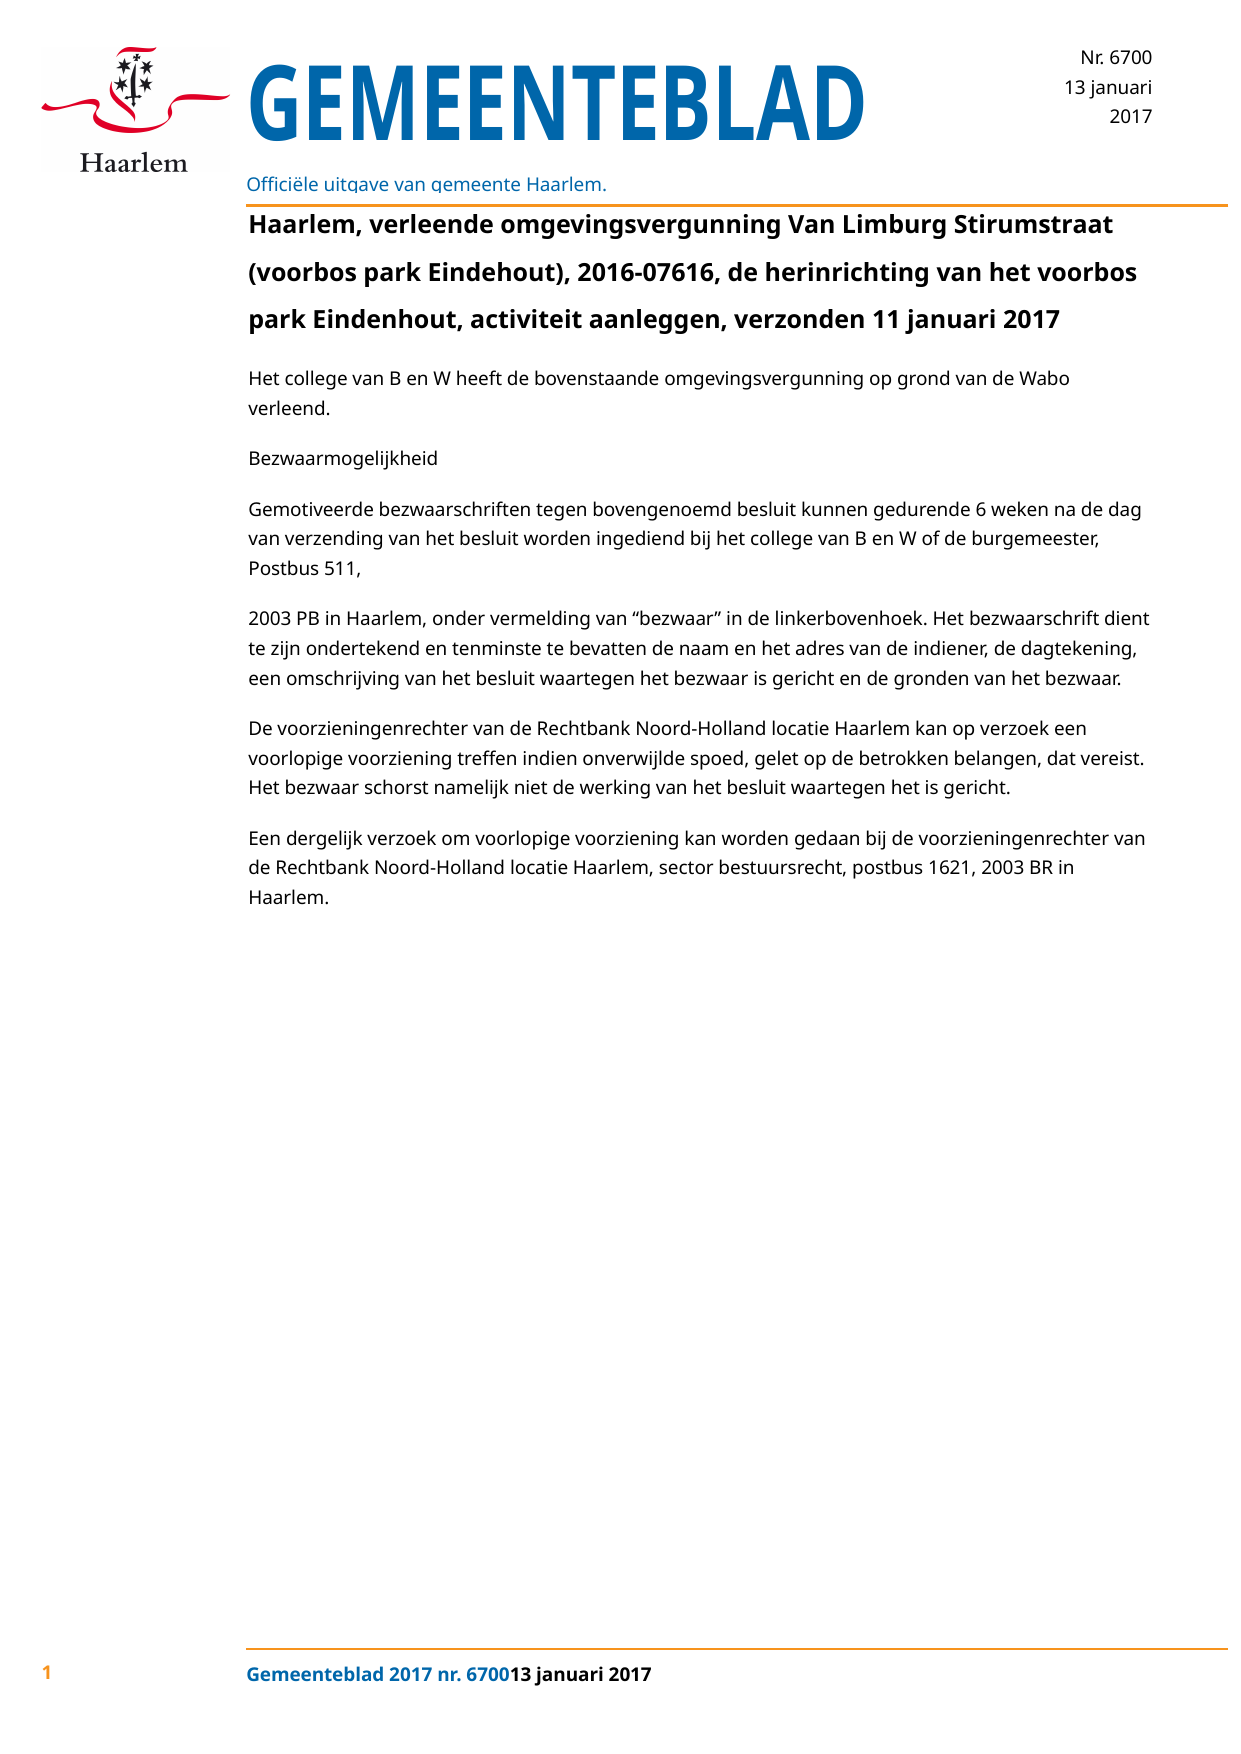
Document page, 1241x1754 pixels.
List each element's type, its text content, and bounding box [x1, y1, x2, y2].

text Gemotiveerde bezwaarschriften tegen bovengenoemd besluit kunnen gedurende 6 weken na de dag van verzending van het besluit worden ingediend bij het college van B en W of de burgemeester, Postbus 511, [248, 496, 1152, 581]
text De voorzieningenrechter van de Rechtbank Noord-Holland locatie Haarlem kan op verzoek een voorlopige voorziening treffen indien onverwijlde spoed, gelet op de betrokken belangen, dat vereist. Het bezwaar schorst namelijk niet de werking van het besluit waartegen het is gericht. [248, 715, 1152, 800]
picture [41, 47, 231, 172]
text Een dergelijk verzoek om voorlopige voorziening kan worden gedaan bij de voorzieningenrechter van de Rechtbank Noord-Holland locatie Haarlem, sector bestuursrecht, postbus 1621, 2003 BR in Haarlem. [248, 825, 1152, 909]
text Haarlem, verleende omgevingsvergunning Van Limburg Stirumstraat (voorbos park Eindehout), 2016-07616, de herinrichting van het voorbos park Eindenhout, activiteit aanleggen, verzonden 11 januari 2017 [248, 207, 1152, 336]
text 2003 PB in Haarlem, onder vermelding van “bezwaar” in de linkerbovenhoek. Het bezwaarschrift dient te zijn ondertekend en tenminste te bevatten de naam en het adres van de indiener, de dagtekening, een omschrijving van het besluit waartegen het bezwaar is gericht en de gronden van het bezwaar. [248, 606, 1152, 690]
text Het college van B en W heeft de bovenstaande omgevingsvergunning op grond van de Wabo verleend. [248, 366, 1152, 421]
text Bezwaarmogelijkheid [248, 446, 1152, 471]
